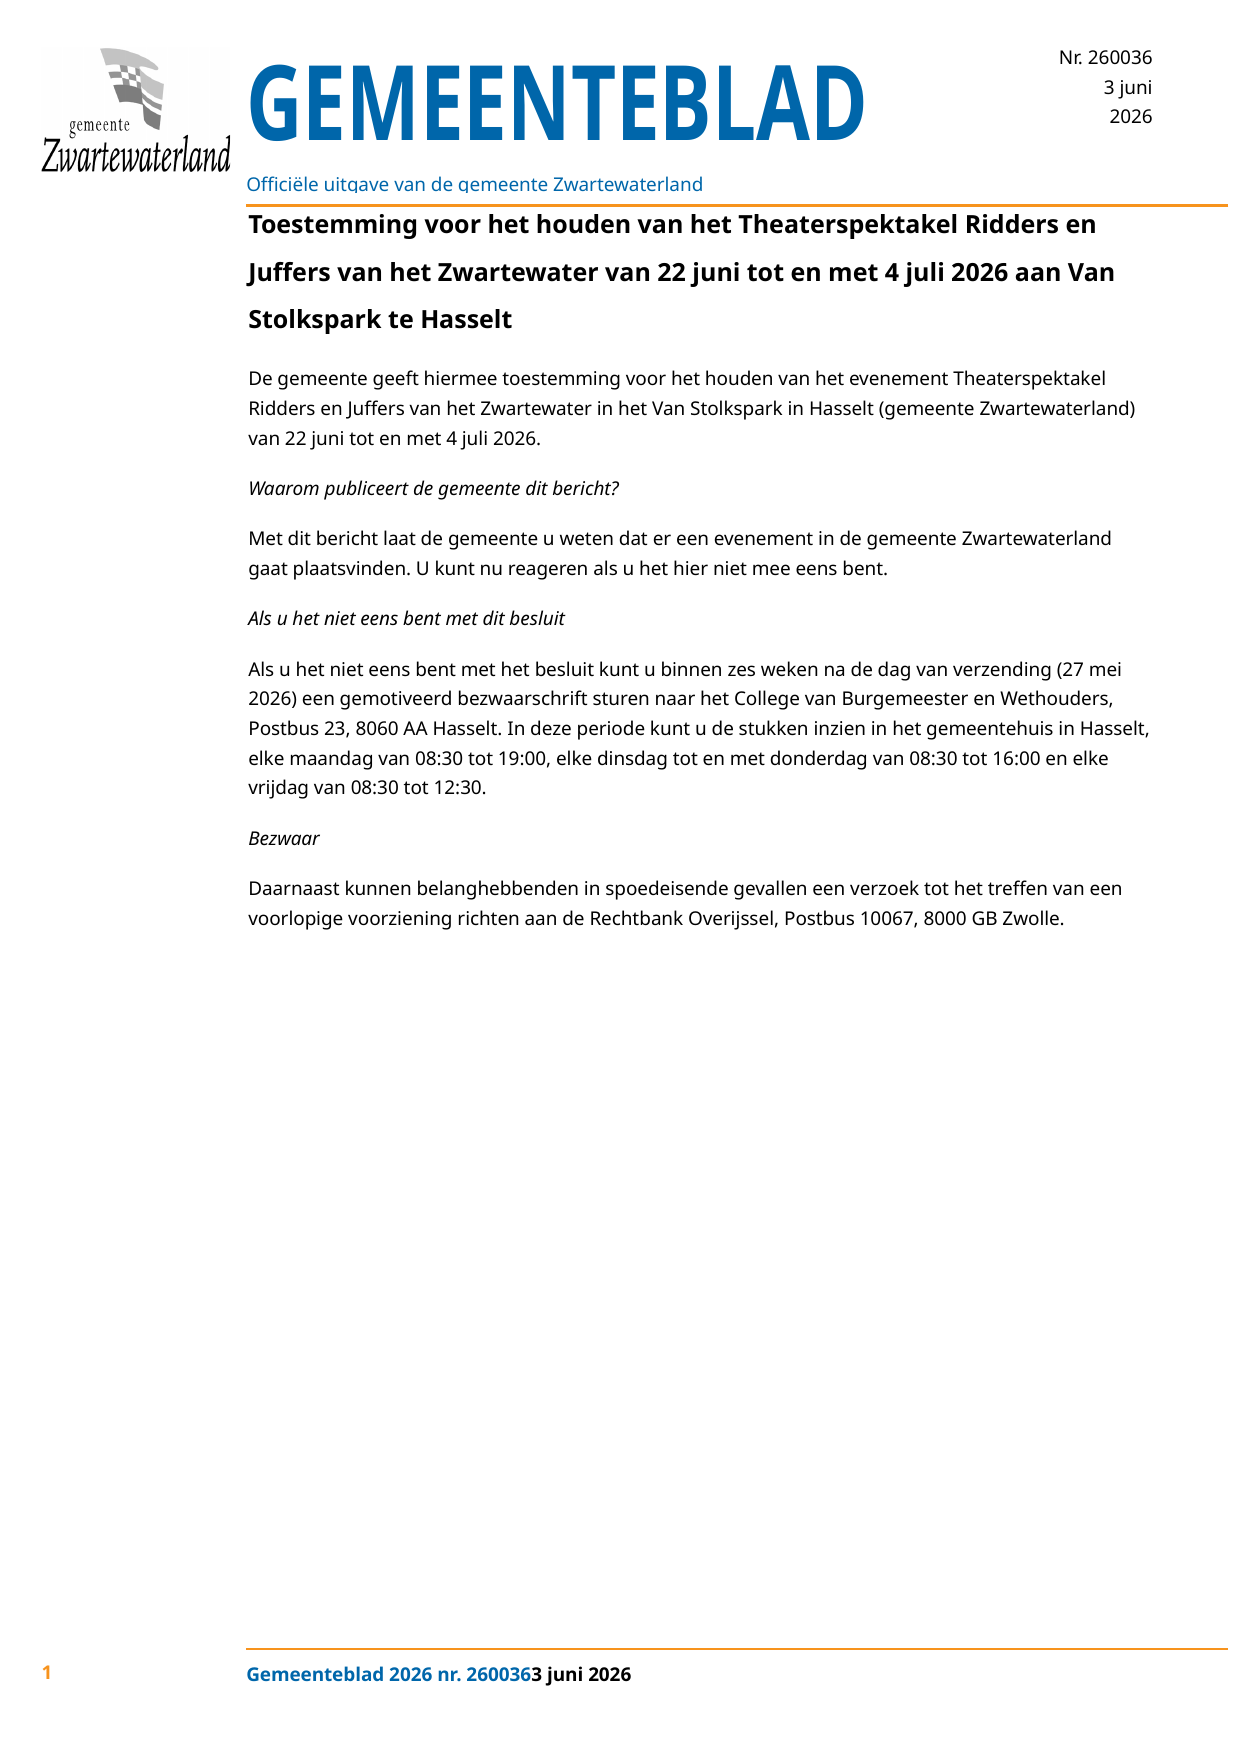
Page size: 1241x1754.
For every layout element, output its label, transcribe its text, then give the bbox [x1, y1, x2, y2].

text Als u het niet eens bent met het besluit kunt u binnen zes weken na de dag van verzending (27 mei 2026) een gemotiveerd bezwaarschrift sturen naar het College van Burgemeester en Wethouders, Postbus 23, 8060 AA Hasselt. In deze periode kunt u de stukken inzien in het gemeentehuis in Hasselt, elke maandag van 08:30 tot 19:00, elke dinsdag tot en met donderdag van 08:30 tot 16:00 en elke vrijdag van 08:30 tot 12:30. [248, 656, 1152, 800]
text Waarom publiceert de gemeente dit bericht? [248, 475, 1152, 501]
text Toestemming voor het houden van het Theaterspektakel Ridders en Juffers van het Zwartewater van 22 juni tot en met 4 juli 2026 aan Van Stolkspark te Hasselt [248, 207, 1152, 336]
text Als u het niet eens bent met dit besluit [248, 606, 1152, 631]
picture [41, 47, 231, 172]
text Daarnaast kunnen belanghebbenden in spoedeisende gevallen een verzoek tot het treffen van een voorlopige voorziening richten aan de Rechtbank Overijssel, Postbus 10067, 8000 GB Zwolle. [248, 875, 1152, 930]
text Bezwaar [248, 825, 1152, 850]
text De gemeente geeft hiermee toestemming voor het houden van het evenement Theaterspektakel Ridders en Juffers van het Zwartewater in het Van Stolkspark in Hasselt (gemeente Zwartewaterland) van 22 juni tot en met 4 juli 2026. [248, 366, 1152, 450]
text Met dit bericht laat de gemeente u weten dat er een evenement in de gemeente Zwartewaterland gaat plaatsvinden. U kunt nu reageren als u het hier niet mee eens bent. [248, 526, 1152, 581]
